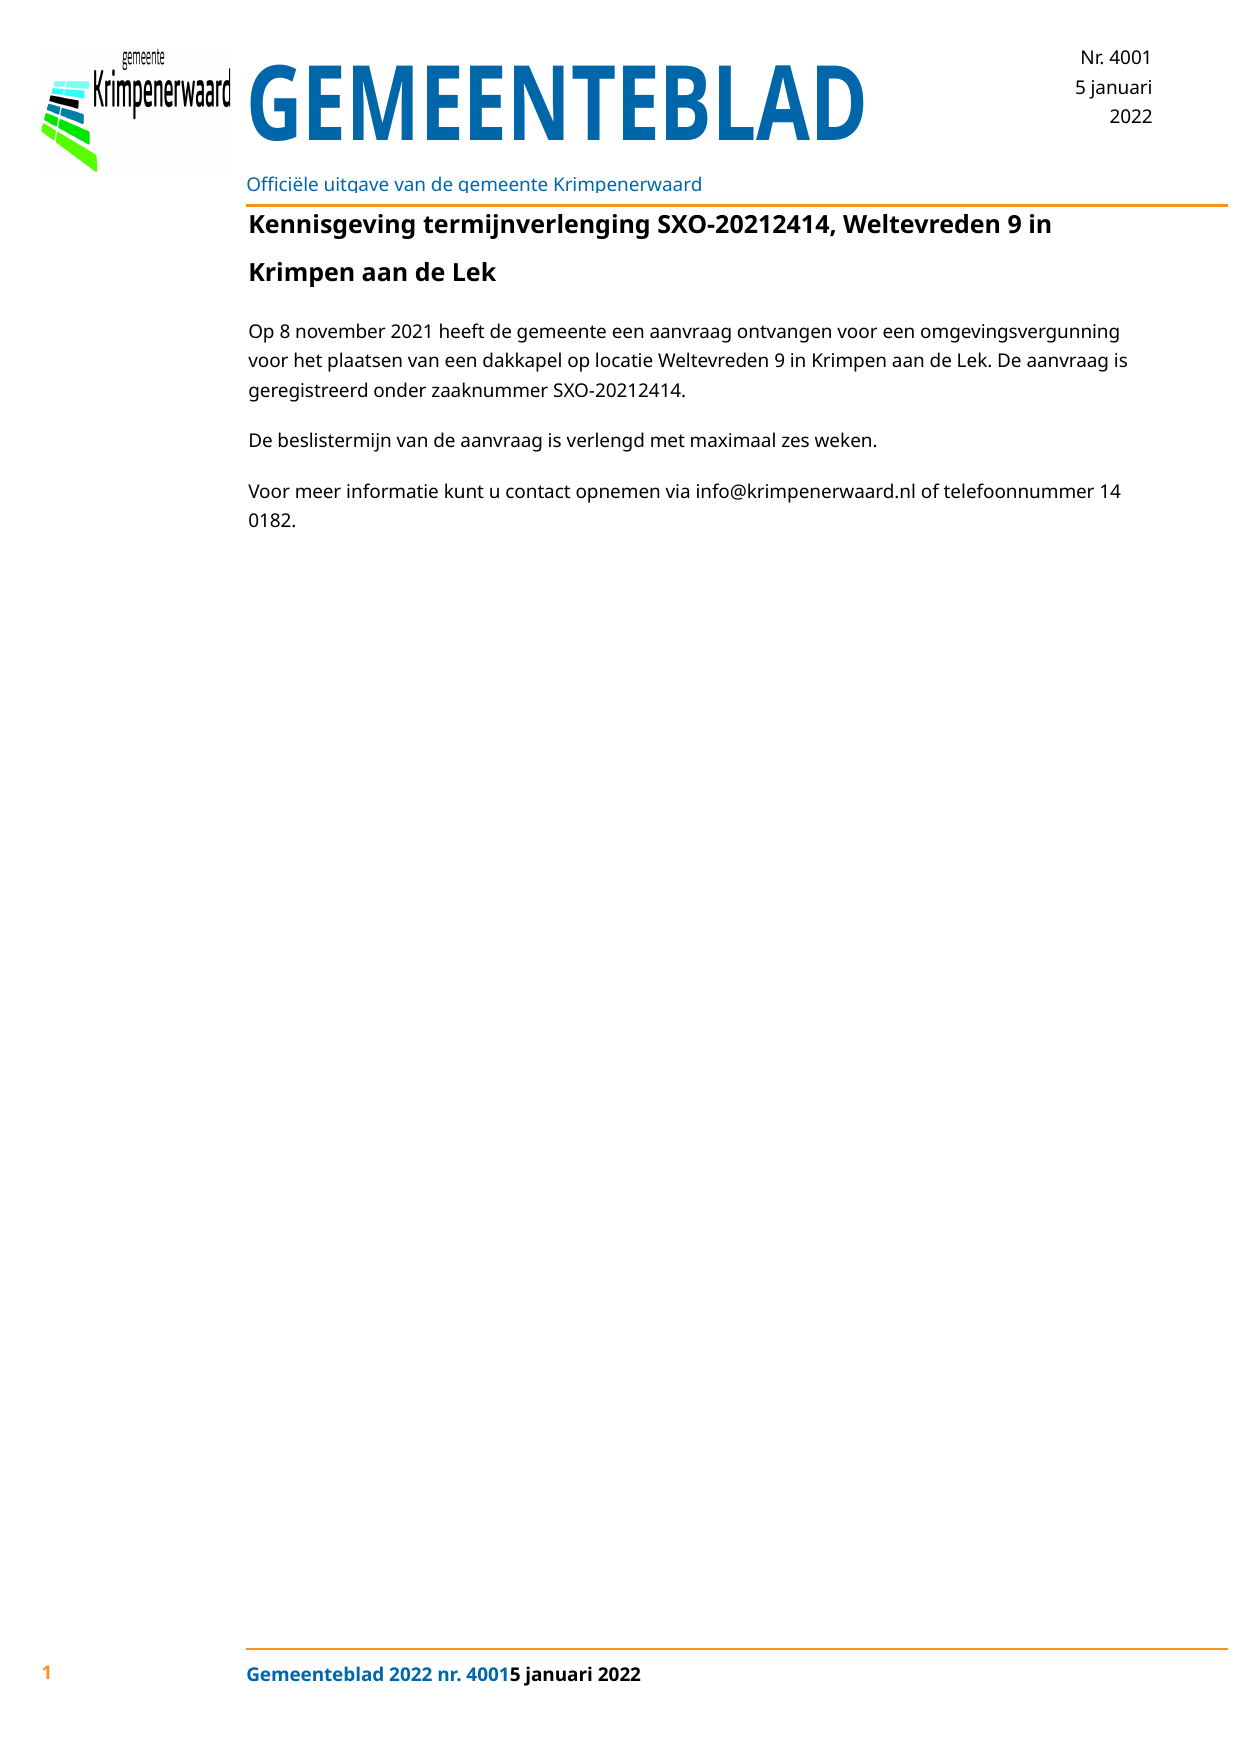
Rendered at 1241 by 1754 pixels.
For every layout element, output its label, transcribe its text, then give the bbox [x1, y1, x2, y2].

picture [41, 47, 231, 172]
text Op 8 november 2021 heeft de gemeente een aanvraag ontvangen voor een omgevingsvergunning voor het plaatsen van een dakkapel op locatie Weltevreden 9 in Krimpen aan de Lek. De aanvraag is geregistreerd onder zaaknummer SXO-20212414. [248, 318, 1152, 403]
text De beslistermijn van de aanvraag is verlengd met maximaal zes weken. [248, 427, 1152, 453]
text Voor meer informatie kunt u contact opnemen via info@krimpenerwaard.nl of telefoonnummer 14 0182. [248, 478, 1152, 533]
text Kennisgeving termijnverlenging SXO-20212414, Weltevreden 9 in Krimpen aan de Lek [248, 207, 1152, 288]
